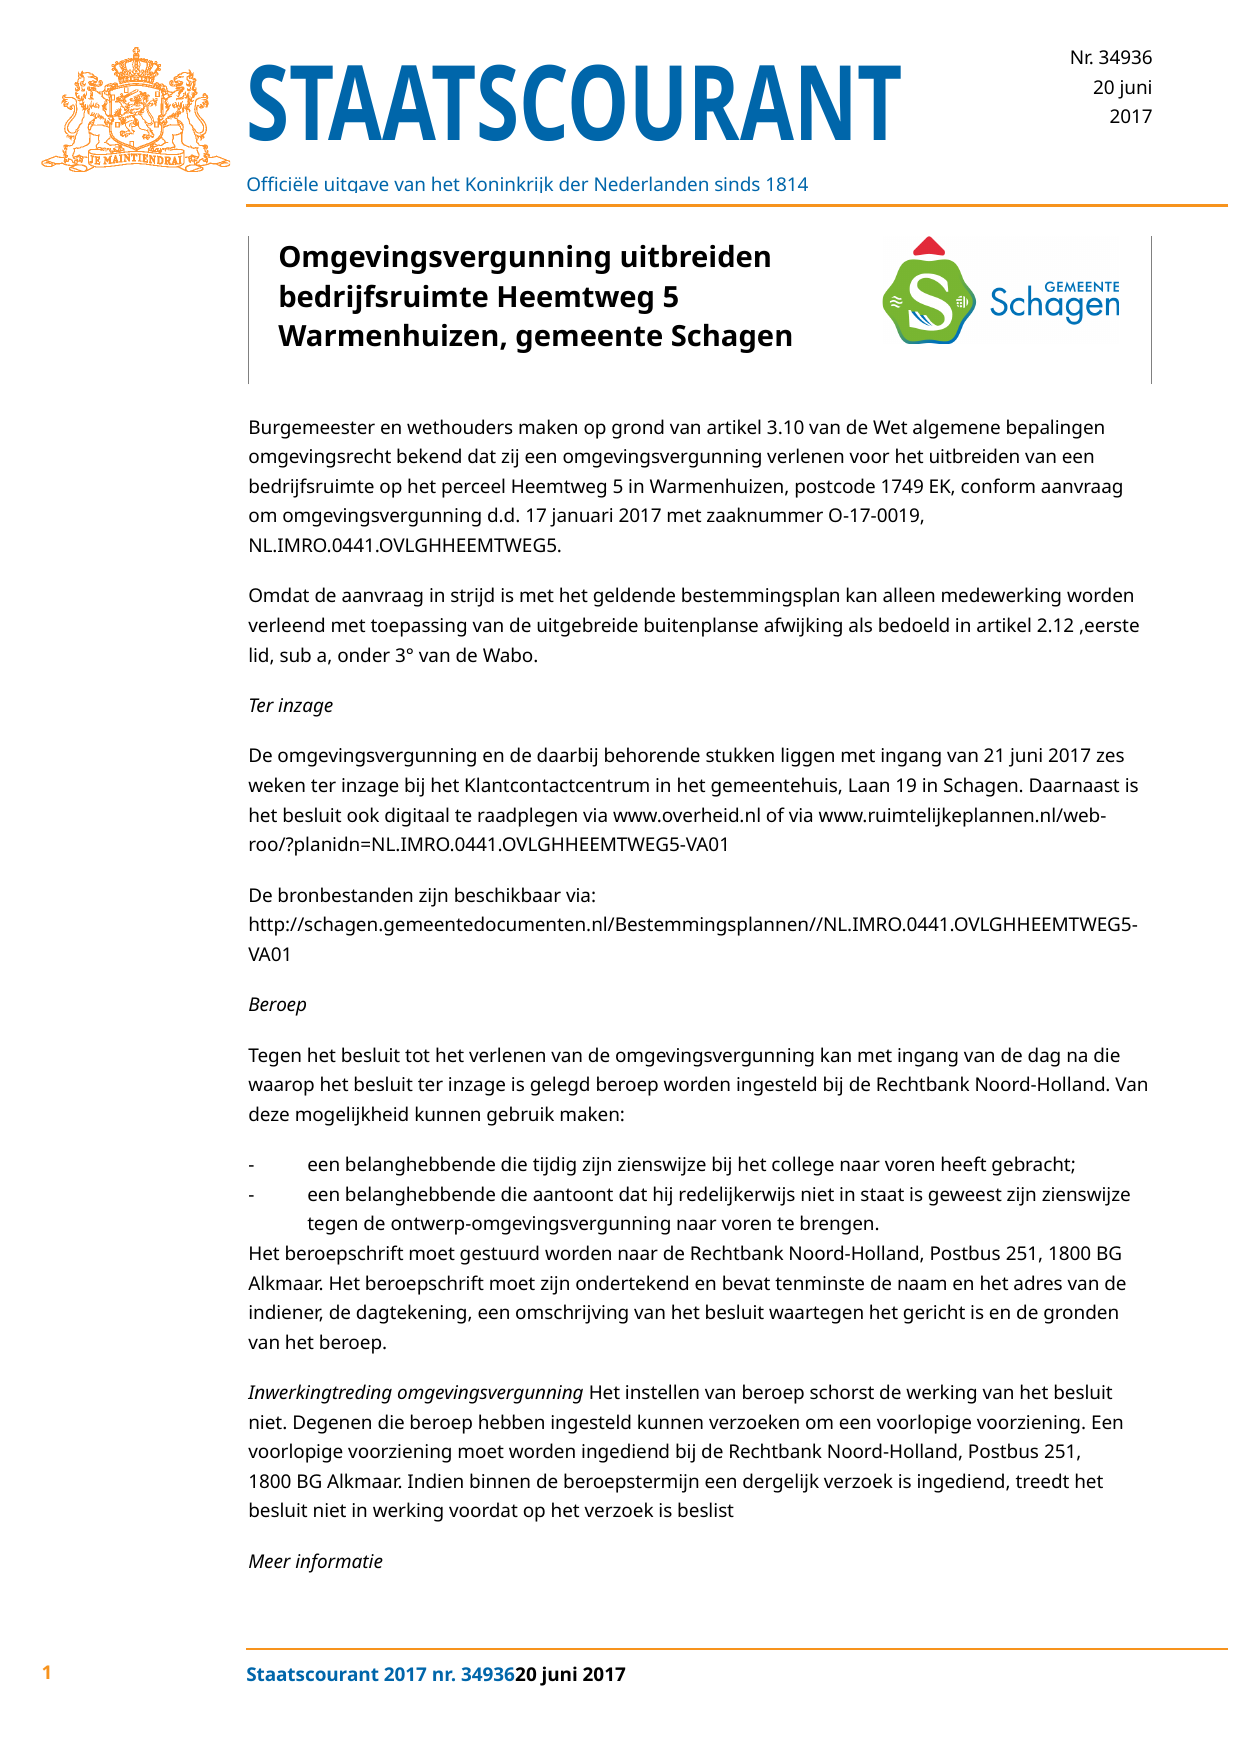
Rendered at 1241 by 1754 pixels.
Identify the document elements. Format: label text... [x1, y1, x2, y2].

text Omdat de aanvraag in strijd is met het geldende bestemmingsplan kan alleen medewerking worden verleend met toepassing van de uitgebreide buitenplanse afwijking als bedoeld in artikel 2.12 ,eerste lid, sub a, onder 3° van de Wabo. [248, 583, 1152, 668]
text Meer informatie [248, 1548, 1152, 1574]
text Burgemeester en wethouders maken op grond van artikel 3.10 van de Wet algemene bepalingen omgevingsrecht bekend dat zij een omgevingsvergunning verlenen voor het uitbreiden van een bedrijfsruimte op het perceel Heemtweg 5 in Warmenhuizen, postcode 1749 EK, conform aanvraag om omgevingsvergunning d.d. 17 januari 2017 met zaaknummer O-17-0019, NL.IMRO.0441.OVLGHHEEMTWEG5. [248, 414, 1152, 558]
picture [882, 236, 1119, 344]
table_header [850, 236, 1151, 384]
table_header Omgevingsvergunning uitbreiden bedrijfsruimte Heemtweg 5 Warmenhuizen, gemeente Schagen [249, 236, 850, 384]
list een belanghebbende die tijdig zijn zienswijze bij het college naar voren heeft gebracht; [248, 1151, 1152, 1177]
text Beroep [248, 991, 1152, 1017]
text Het beroepschrift moet gestuurd worden naar de Rechtbank Noord-Holland, Postbus 251, 1800 BG Alkmaar. Het beroepschrift moet zijn ondertekend en bevat tenminste de naam en het adres van de indiener, de dagtekening, een omschrijving van het besluit waartegen het gericht is en de gronden van het beroep. [248, 1240, 1152, 1355]
text De bronbestanden zijn beschikbaar via: http://schagen.gemeentedocumenten.nl/Bestemmingsplannen//NL.IMRO.0441.OVLGHHEEMTWEG5-VA01 [248, 882, 1152, 967]
text Inwerkingtreding omgevingsvergunning Het instellen van beroep schorst de werking van het besluit niet. Degenen die beroep hebben ingesteld kunnen verzoeken om een voorlopige voorziening. Een voorlopige voorziening moet worden ingediend bij de Rechtbank Noord-Holland, Postbus 251, 1800 BG Alkmaar. Indien binnen de beroepstermijn een dergelijk verzoek is ingediend, treedt het besluit niet in werking voordat op het verzoek is beslist [248, 1379, 1152, 1523]
text Tegen het besluit tot het verlenen van de omgevingsvergunning kan met ingang van de dag na die waarop het besluit ter inzage is gelegd beroep worden ingesteld bij de Rechtbank Noord-Holland. Van deze mogelijkheid kunnen gebruik maken: [248, 1042, 1152, 1127]
text Ter inzage [248, 692, 1152, 718]
text De omgevingsvergunning en de daarbij behorende stukken liggen met ingang van 21 juni 2017 zes weken ter inzage bij het Klantcontactcentrum in het gemeentehuis, Laan 19 in Schagen. Daarnaast is het besluit ook digitaal te raadplegen via www.overheid.nl of via www.ruimtelijkeplannen.nl/web-roo/?planidn=NL.IMRO.0441.OVLGHHEEMTWEG5-VA01 [248, 743, 1152, 857]
picture [41, 47, 231, 172]
list een belanghebbende die aantoont dat hij redelijkerwijs niet in staat is geweest zijn zienswijze tegen de ontwerp-omgevingsvergunning naar voren te brengen. [248, 1181, 1152, 1236]
